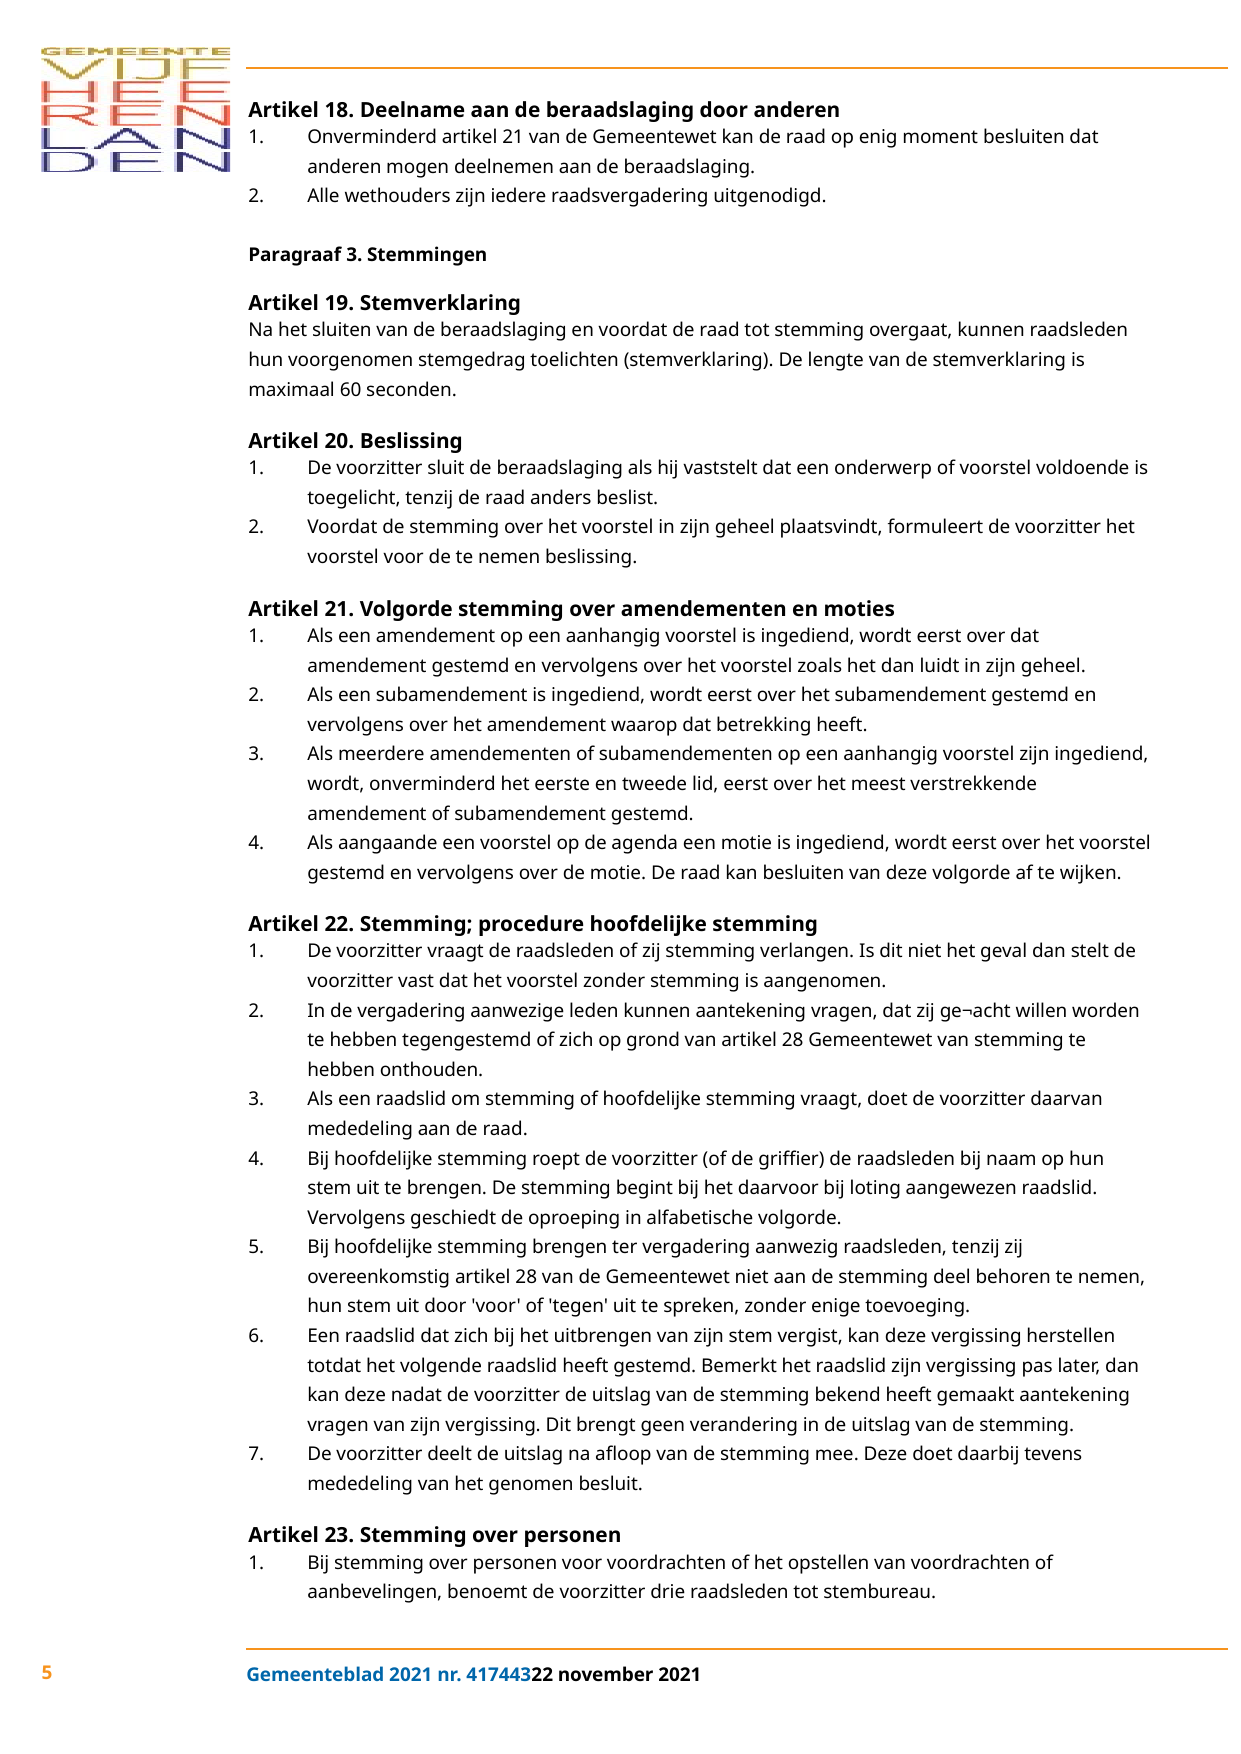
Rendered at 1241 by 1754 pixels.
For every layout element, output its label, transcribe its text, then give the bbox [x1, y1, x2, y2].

list De voorzitter sluit de beraadslaging als hij vaststelt dat een onderwerp of voorstel voldoende is toegelicht, tenzij de raad anders beslist. [248, 454, 1152, 510]
picture [41, 47, 231, 172]
list Als een raadslid om stemming of hoofdelijke stemming vraagt, doet de voorzitter daarvan mededeling aan de raad. [248, 1086, 1152, 1141]
text Artikel 20. Beslissing [248, 426, 1152, 454]
list De voorzitter deelt de uitslag na afloop van de stemming mee. Deze doet daarbij tevens mededeling van het genomen besluit. [248, 1441, 1152, 1496]
text Na het sluiten van de beraadslaging en voordat de raad tot stemming overgaat, kunnen raadsleden hun voorgenomen stemgedrag toelichten (stemverklaring). De lengte van de stemverklaring is maximaal 60 seconden. [248, 317, 1152, 401]
text Paragraaf 3. Stemmingen [248, 242, 1152, 267]
list Als meerdere amendementen of subamendementen op een aanhangig voorstel zijn ingediend, wordt, onverminderd het eerste en tweede lid, eerst over het meest verstrekkende amendement of subamendement gestemd. [248, 741, 1152, 825]
text Artikel 21. Volgorde stemming over amendementen en moties [248, 594, 1152, 622]
list Als een amendement op een aanhangig voorstel is ingediend, wordt eerst over dat amendement gestemd en vervolgens over het voorstel zoals het dan luidt in zijn geheel. [248, 622, 1152, 677]
list Een raadslid dat zich bij het uitbrengen van zijn stem vergist, kan deze vergissing herstellen totdat het volgende raadslid heeft gestemd. Bemerkt het raadslid zijn vergissing pas later, dan kan deze nadat de voorzitter de uitslag van de stemming bekend heeft gemaakt aantekening vragen van zijn vergissing. Dit brengt geen verandering in de uitslag van de stemming. [248, 1322, 1152, 1437]
list Als een subamendement is ingediend, wordt eerst over het subamendement gestemd en vervolgens over het amendement waarop dat betrekking heeft. [248, 681, 1152, 737]
list De voorzitter vraagt de raadsleden of zij stemming verlangen. Is dit niet het geval dan stelt de voorzitter vast dat het voorstel zonder stemming is aangenomen. [248, 938, 1152, 993]
list Alle wethouders zijn iedere raadsvergadering uitgenodigd. [248, 182, 1152, 208]
text Artikel 19. Stemverklaring [248, 288, 1152, 317]
text Artikel 23. Stemming over personen [248, 1521, 1152, 1549]
list Bij stemming over personen voor voordrachten of het opstellen van voordrachten of aanbevelingen, benoemt de voorzitter drie raadsleden tot stembureau. [248, 1549, 1152, 1604]
list Bij hoofdelijke stemming roept de voorzitter (of de griffier) de raadsleden bij naam op hun stem uit te brengen. De stemming begint bij het daarvoor bij loting aangewezen raadslid. Vervolgens geschiedt de oproeping in alfabetische volgorde. [248, 1145, 1152, 1230]
list Als aangaande een voorstel op de agenda een motie is ingediend, wordt eerst over het voorstel gestemd en vervolgens over de motie. De raad kan besluiten van deze volgorde af te wijken. [248, 829, 1152, 884]
list Voordat de stemming over het voorstel in zijn geheel plaatsvindt, formuleert de voorzitter het voorstel voor de te nemen beslissing. [248, 514, 1152, 569]
text Artikel 18. Deelname aan de beraadslaging door anderen [248, 95, 1152, 123]
list Bij hoofdelijke stemming brengen ter vergadering aanwezig raadsleden, tenzij zij overeenkomstig artikel 28 van de Gemeentewet niet aan de stemming deel behoren te nemen, hun stem uit door 'voor' of 'tegen' uit te spreken, zonder enige toevoeging. [248, 1233, 1152, 1318]
list Onverminderd artikel 21 van de Gemeentewet kan de raad op enig moment besluiten dat anderen mogen deelnemen aan de beraadslaging. [248, 123, 1152, 178]
list In de vergadering aanwezige leden kunnen aantekening vragen, dat zij ge¬acht willen worden te hebben tegengestemd of zich op grond van artikel 28 Gemeentewet van stemming te hebben onthouden. [248, 997, 1152, 1082]
text Artikel 22. Stemming; procedure hoofdelijke stemming [248, 909, 1152, 938]
